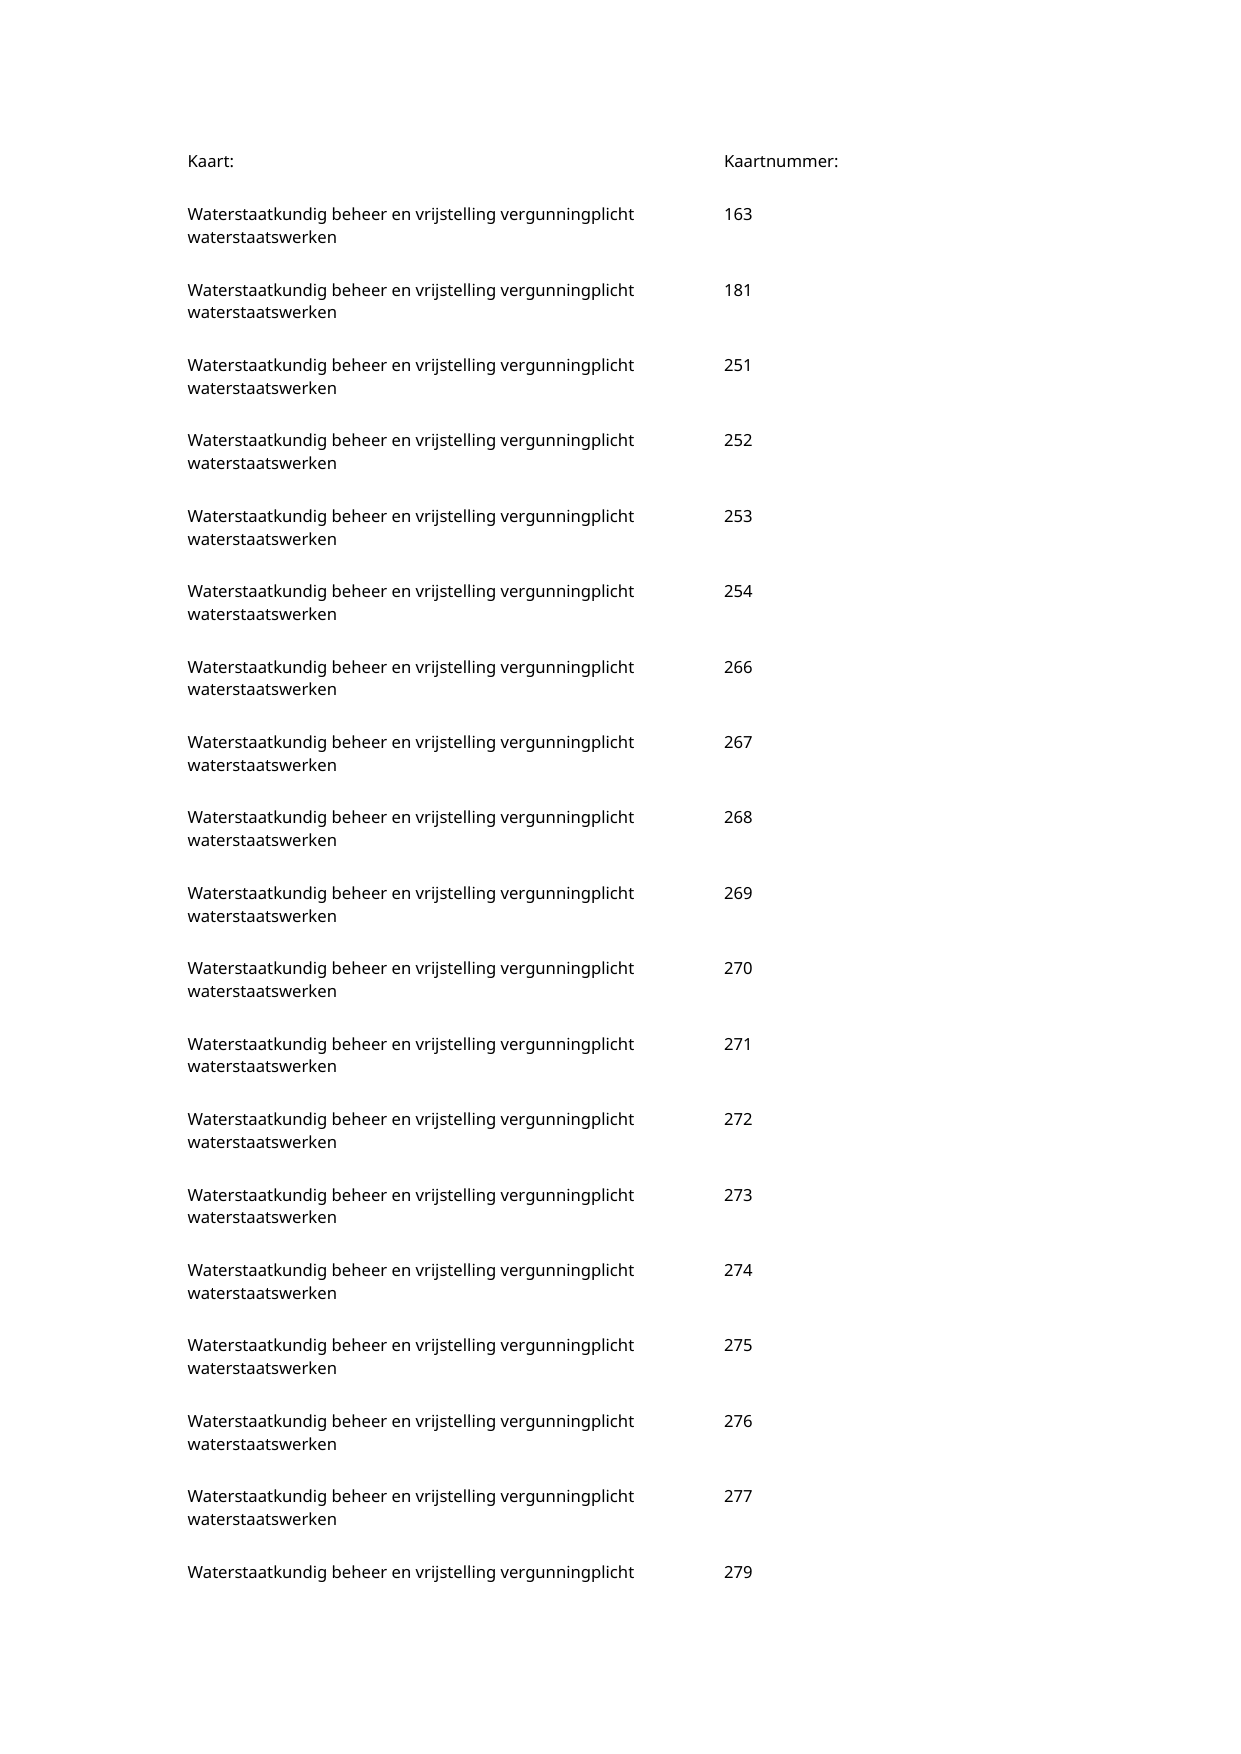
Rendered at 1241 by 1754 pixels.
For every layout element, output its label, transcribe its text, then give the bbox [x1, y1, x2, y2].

table_cell 275 [724, 1334, 1053, 1409]
table_cell 266 [724, 655, 1053, 731]
table_cell Waterstaatkundig beheer en vrijstelling vergunningplicht waterstaatswerken [188, 1259, 724, 1334]
table_cell 273 [724, 1183, 1053, 1258]
table_cell Waterstaatkundig beheer en vrijstelling vergunningplicht waterstaatswerken [188, 731, 724, 806]
table_cell Waterstaatkundig beheer en vrijstelling vergunningplicht waterstaatswerken [188, 1183, 724, 1258]
table_cell 279 [724, 1560, 1053, 1583]
table_cell 271 [724, 1032, 1053, 1108]
table_cell 269 [724, 881, 1053, 957]
table_cell Waterstaatkundig beheer en vrijstelling vergunningplicht waterstaatswerken [188, 957, 724, 1032]
table_cell Waterstaatkundig beheer en vrijstelling vergunningplicht waterstaatswerken [188, 580, 724, 655]
table_cell 267 [724, 731, 1053, 806]
table_cell 272 [724, 1108, 1053, 1183]
table_cell Waterstaatkundig beheer en vrijstelling vergunningplicht waterstaatswerken [188, 203, 724, 278]
table_cell Waterstaatkundig beheer en vrijstelling vergunningplicht waterstaatswerken [188, 1409, 724, 1485]
table_cell 254 [724, 580, 1053, 655]
table_cell 268 [724, 806, 1053, 881]
table_cell Waterstaatkundig beheer en vrijstelling vergunningplicht [188, 1560, 724, 1583]
table_cell 163 [724, 203, 1053, 278]
table_cell Waterstaatkundig beheer en vrijstelling vergunningplicht waterstaatswerken [188, 354, 724, 429]
table_cell 270 [724, 957, 1053, 1032]
table_cell Waterstaatkundig beheer en vrijstelling vergunningplicht waterstaatswerken [188, 806, 724, 881]
table_cell 277 [724, 1485, 1053, 1560]
table_cell 274 [724, 1259, 1053, 1334]
table_header Kaartnummer: [724, 150, 1053, 203]
table_cell Waterstaatkundig beheer en vrijstelling vergunningplicht waterstaatswerken [188, 1032, 724, 1108]
table_cell Waterstaatkundig beheer en vrijstelling vergunningplicht waterstaatswerken [188, 655, 724, 731]
table_header Kaart: [188, 150, 724, 203]
table_cell Waterstaatkundig beheer en vrijstelling vergunningplicht waterstaatswerken [188, 1334, 724, 1409]
table_cell Waterstaatkundig beheer en vrijstelling vergunningplicht waterstaatswerken [188, 1485, 724, 1560]
table_cell 181 [724, 278, 1053, 353]
table_cell Waterstaatkundig beheer en vrijstelling vergunningplicht waterstaatswerken [188, 429, 724, 504]
table_cell Waterstaatkundig beheer en vrijstelling vergunningplicht waterstaatswerken [188, 881, 724, 957]
table_cell 276 [724, 1409, 1053, 1485]
table_cell 251 [724, 354, 1053, 429]
table_cell 253 [724, 504, 1053, 580]
table_cell 252 [724, 429, 1053, 504]
table_cell Waterstaatkundig beheer en vrijstelling vergunningplicht waterstaatswerken [188, 278, 724, 353]
table_cell Waterstaatkundig beheer en vrijstelling vergunningplicht waterstaatswerken [188, 1108, 724, 1183]
table_cell Waterstaatkundig beheer en vrijstelling vergunningplicht waterstaatswerken [188, 504, 724, 580]
